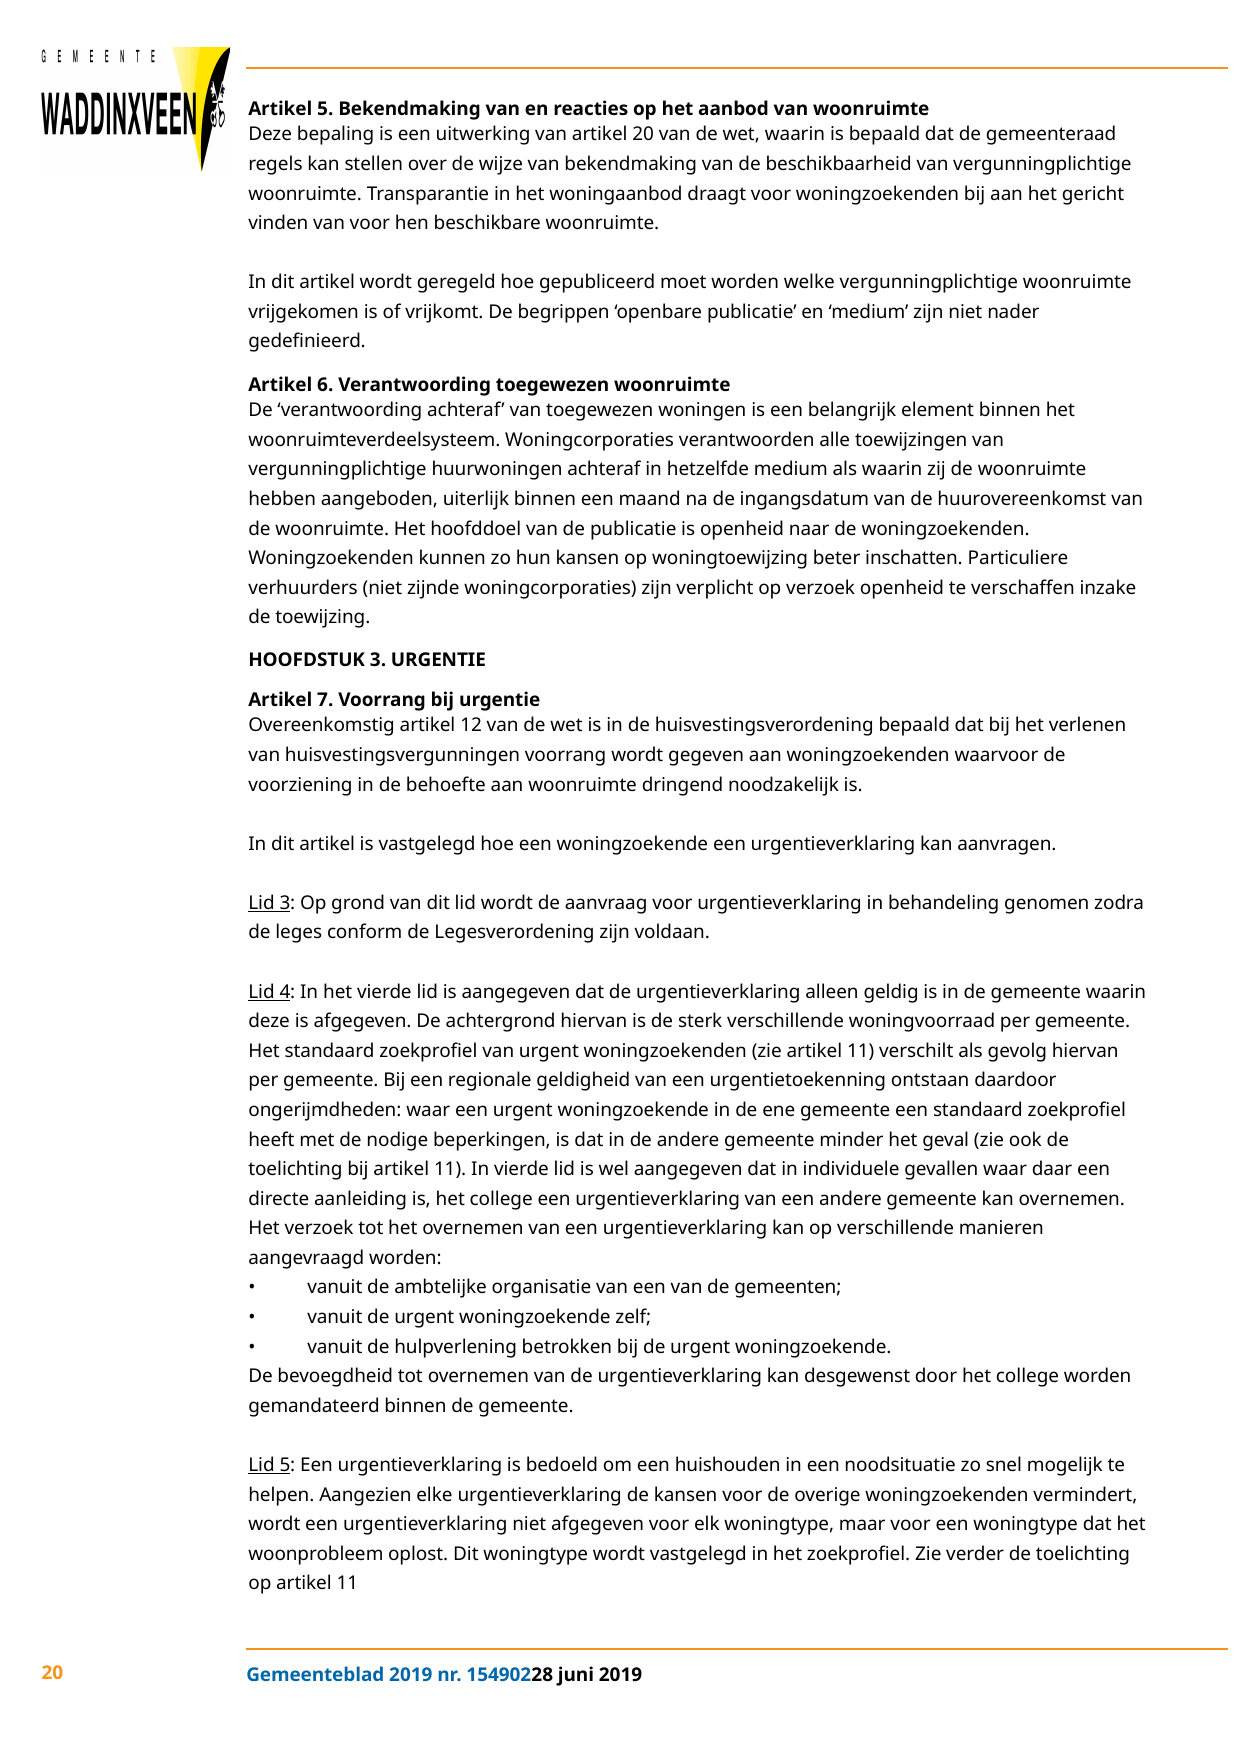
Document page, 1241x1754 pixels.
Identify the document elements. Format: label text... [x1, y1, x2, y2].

text Deze bepaling is een uitwerking van artikel 20 van de wet, waarin is bepaald dat de gemeenteraad regels kan stellen over de wijze van bekendmaking van de beschikbaarheid van vergunningplichtige woonruimte. Transparantie in het woningaanbod draagt voor woningzoekenden bij aan het gericht vinden van voor hen beschikbare woonruimte. [248, 121, 1152, 235]
list vanuit de hulpverlening betrokken bij de urgent woningzoekende. [248, 1333, 1152, 1359]
list vanuit de urgent woningzoekende zelf; [248, 1303, 1152, 1329]
list vanuit de ambtelijke organisatie van een van de gemeenten; [248, 1274, 1152, 1299]
text Artikel 5. Bekendmaking van en reacties op het aanbod van woonruimte [248, 95, 1152, 121]
text Artikel 6. Verantwoording toegewezen woonruimte [248, 371, 1152, 396]
text Lid 4: In het vierde lid is aangegeven dat de urgentieverklaring alleen geldig is in de gemeente waarin deze is afgegeven. De achtergrond hiervan is de sterk verschillende woningvoorraad per gemeente. Het standaard zoekprofiel van urgent woningzoekenden (zie artikel 11) verschilt als gevolg hiervan per gemeente. Bij een regionale geldigheid van een urgentietoekenning ontstaan daardoor ongerijmdheden: waar een urgent woningzoekende in de ene gemeente een standaard zoekprofiel heeft met de nodige beperkingen, is dat in de andere gemeente minder het geval (zie ook de toelichting bij artikel 11). In vierde lid is wel aangegeven dat in individuele gevallen waar daar een directe aanleiding is, het college een urgentieverklaring van een andere gemeente kan overnemen. Het verzoek tot het overnemen van een urgentieverklaring kan op verschillende manieren aangevraagd worden: [248, 978, 1152, 1270]
text De ‘verantwoording achteraf’ van toegewezen woningen is een belangrijk element binnen het woonruimteverdeelsysteem. Woningcorporaties verantwoorden alle toewijzingen van vergunningplichtige huurwoningen achteraf in hetzelfde medium als waarin zij de woonruimte hebben aangeboden, uiterlijk binnen een maand na de ingangsdatum van de huurovereenkomst van de woonruimte. Het hoofddoel van de publicatie is openheid naar de woningzoekenden. Woningzoekenden kunnen zo hun kansen op woningtoewijzing beter inschatten. Particuliere verhuurders (niet zijnde woningcorporaties) zijn verplicht op verzoek openheid te verschaffen inzake de toewijzing. [248, 396, 1152, 629]
text Artikel 7. Voorrang bij urgentie [248, 686, 1152, 712]
text Lid 5: Een urgentieverklaring is bedoeld om een huishouden in een noodsituatie zo snel mogelijk te helpen. Aangezien elke urgentieverklaring de kansen voor de overige woningzoekenden vermindert, wordt een urgentieverklaring niet afgegeven voor elk woningtype, maar voor een woningtype dat het woonprobleem oplost. Dit woningtype wordt vastgelegd in het zoekprofiel. Zie verder de toelichting op artikel 11 [248, 1451, 1152, 1595]
text De bevoegdheid tot overnemen van de urgentieverklaring kan desgewenst door het college worden gemandateerd binnen de gemeente. [248, 1362, 1152, 1418]
text Lid 3: Op grond van dit lid wordt de aanvraag voor urgentieverklaring in behandeling genomen zodra de leges conform de Legesverordening zijn voldaan. [248, 889, 1152, 944]
picture [41, 47, 231, 172]
text Overeenkomstig artikel 12 van de wet is in de huisvestingsverordening bepaald dat bij het verlenen van huisvestingsvergunningen voorrang wordt gegeven aan woningzoekenden waarvoor de voorziening in de behoefte aan woonruimte dringend noodzakelijk is. [248, 712, 1152, 797]
text HOOFDSTUK 3. URGENTIE [248, 647, 1152, 672]
text In dit artikel wordt geregeld hoe gepubliceerd moet worden welke vergunningplichtige woonruimte vrijgekomen is of vrijkomt. De begrippen ‘openbare publicatie’ en ‘medium’ zijn niet nader gedefinieerd. [248, 268, 1152, 353]
text In dit artikel is vastgelegd hoe een woningzoekende een urgentieverklaring kan aanvragen. [248, 830, 1152, 856]
